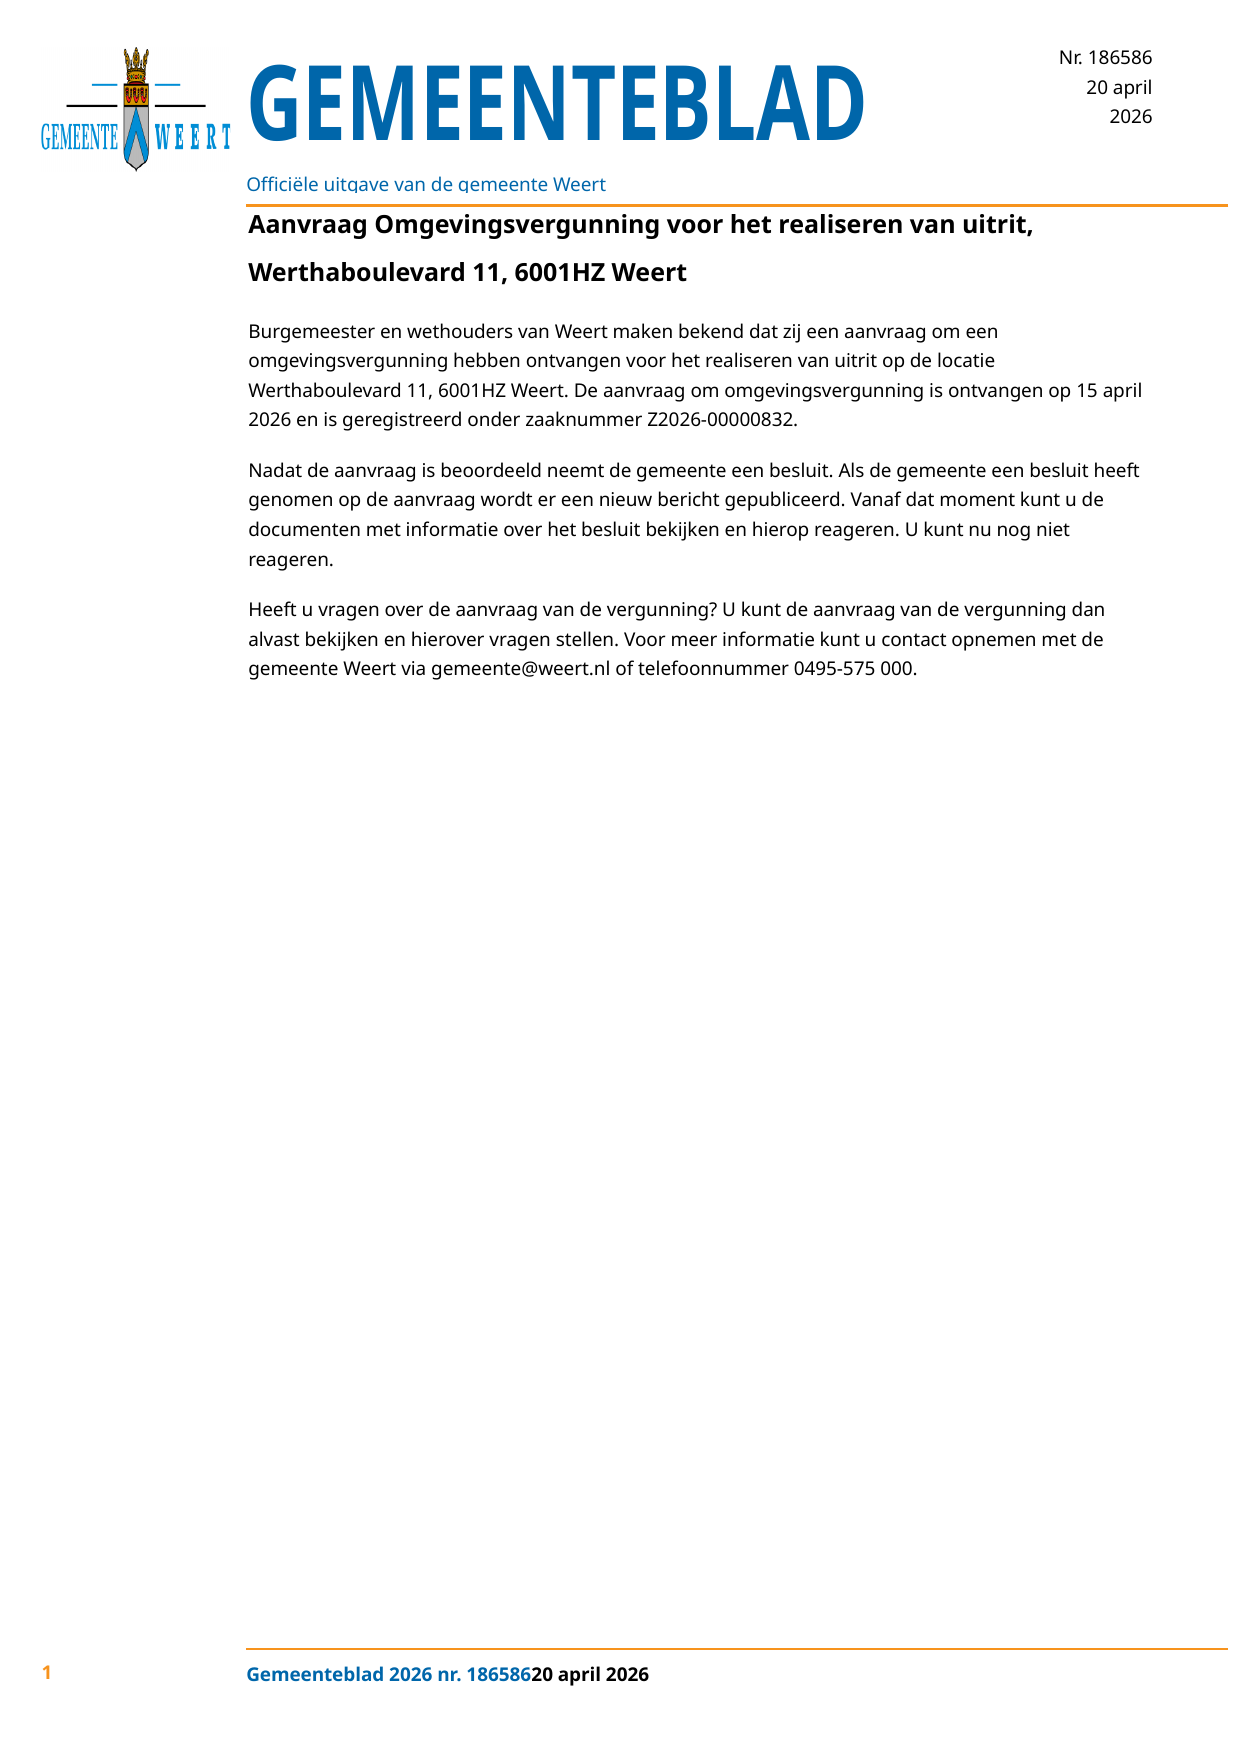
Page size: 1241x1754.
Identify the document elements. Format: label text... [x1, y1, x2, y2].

picture [41, 47, 231, 172]
text Burgemeester en wethouders van Weert maken bekend dat zij een aanvraag om een omgevingsvergunning hebben ontvangen voor het realiseren van uitrit op de locatie Werthaboulevard 11, 6001HZ Weert. De aanvraag om omgevingsvergunning is ontvangen op 15 april 2026 en is geregistreerd onder zaaknummer Z2026-00000832. [248, 318, 1152, 432]
text Aanvraag Omgevingsvergunning voor het realiseren van uitrit, Werthaboulevard 11, 6001HZ Weert [248, 207, 1152, 288]
text Nadat de aanvraag is beoordeeld neemt de gemeente een besluit. Als de gemeente een besluit heeft genomen op de aanvraag wordt er een nieuw bericht gepubliceerd. Vanaf dat moment kunt u de documenten met informatie over het besluit bekijken en hierop reageren. U kunt nu nog niet reageren. [248, 457, 1152, 572]
text Heeft u vragen over de aanvraag van de vergunning? U kunt de aanvraag van de vergunning dan alvast bekijken en hierover vragen stellen. Voor meer informatie kunt u contact opnemen met de gemeente Weert via gemeente@weert.nl of telefoonnummer 0495-575 000. [248, 596, 1152, 681]
